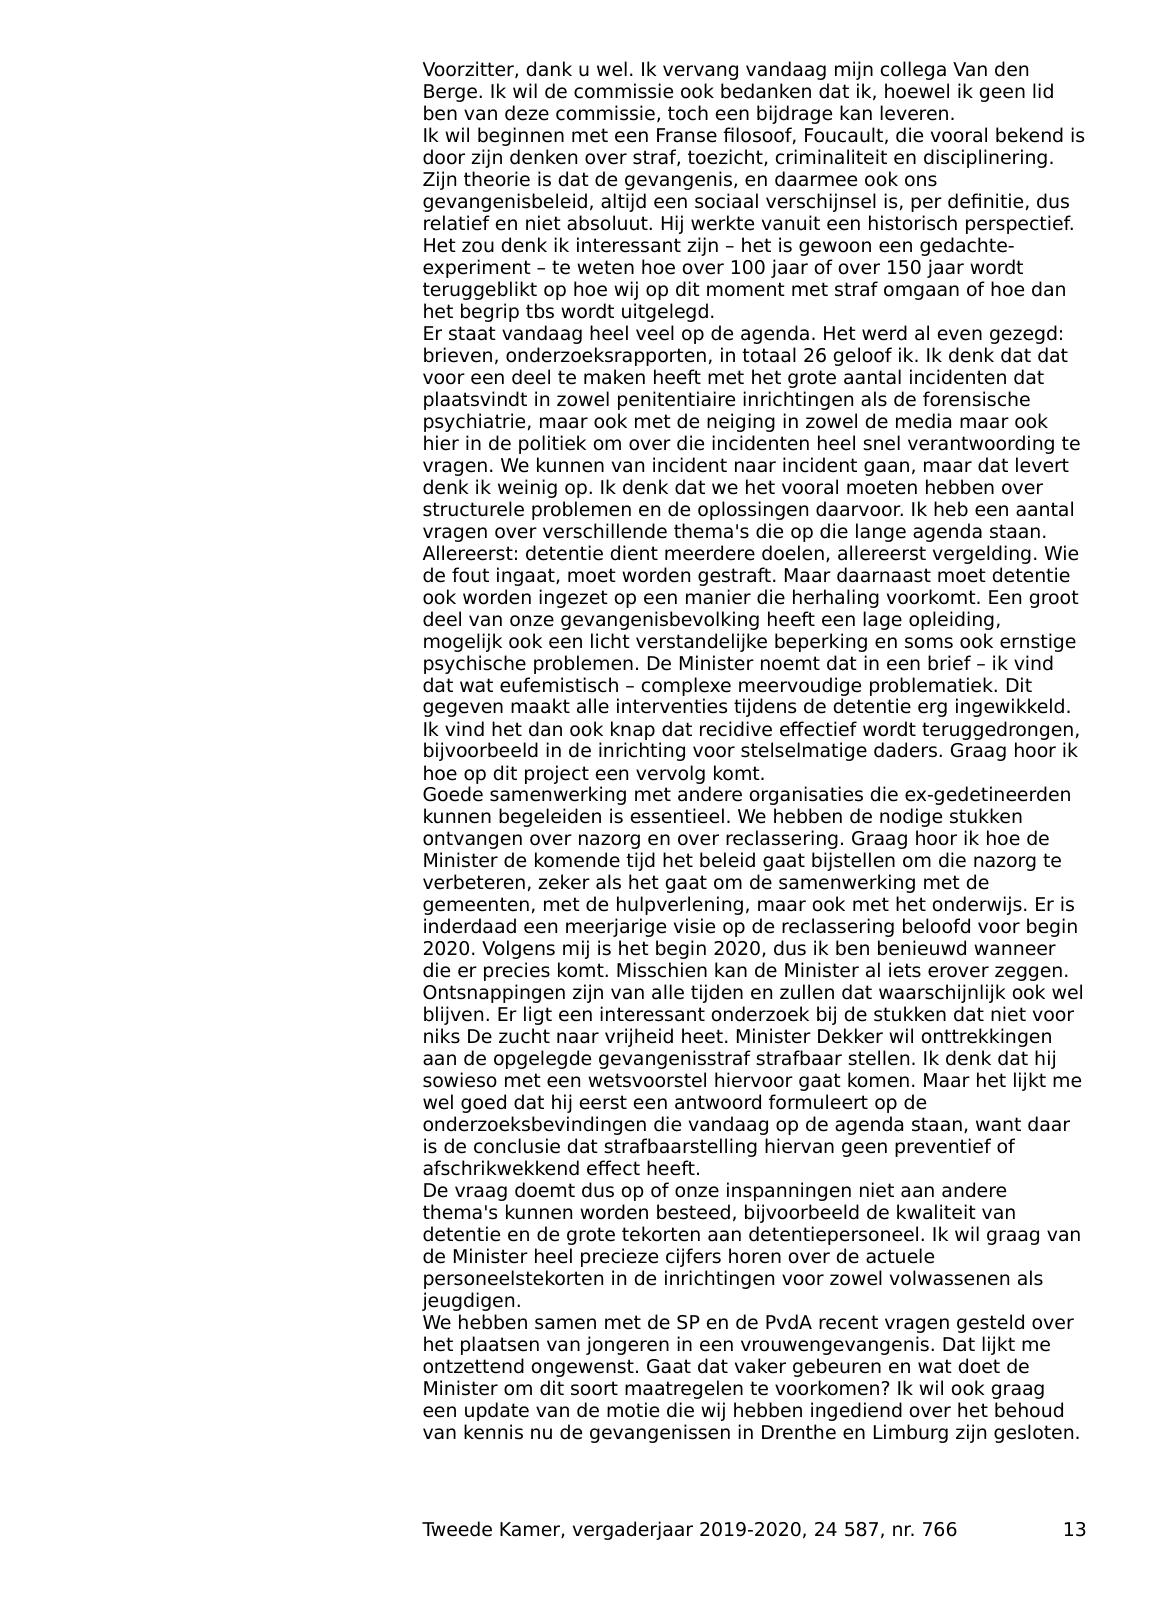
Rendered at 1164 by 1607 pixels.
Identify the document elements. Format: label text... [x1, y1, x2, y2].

text Goede samenwerking met andere organisaties die ex-gedetineerden kunnen begeleiden is essentieel. We hebben de nodige stukken ontvangen over nazorg en over reclassering. Graag hoor ik hoe de Minister de komende tijd het beleid gaat bijstellen om die nazorg te verbeteren, zeker als het gaat om de samenwerking met de gemeenten, met de hulpverlening, maar ook met het onderwijs. Er is inderdaad een meerjarige visie op de reclassering beloofd voor begin 2020. Volgens mij is het begin 2020, dus ik ben benieuwd wanneer die er precies komt. Misschien kan de Minister al iets erover zeggen. [422, 784, 1087, 982]
text De vraag doemt dus op of onze inspanningen niet aan andere thema's kunnen worden besteed, bijvoorbeeld de kwaliteit van detentie en de grote tekorten aan detentiepersoneel. Ik wil graag van de Minister heel precieze cijfers horen over de actuele personeelstekorten in de inrichtingen voor zowel volwassenen als jeugdigen. [422, 1180, 1087, 1312]
text Ontsnappingen zijn van alle tijden en zullen dat waarschijnlijk ook wel blijven. Er ligt een interessant onderzoek bij de stukken dat niet voor niks De zucht naar vrijheid heet. Minister Dekker wil onttrekkingen aan de opgelegde gevangenisstraf strafbaar stellen. Ik denk dat hij sowieso met een wetsvoorstel hiervoor gaat komen. Maar het lijkt me wel goed dat hij eerst een antwoord formuleert op de onderzoeksbevindingen die vandaag op de agenda staan, want daar is de conclusie dat strafbaarstelling hiervan geen preventief of afschrikwekkend effect heeft. [422, 982, 1087, 1180]
text Ik wil beginnen met een Franse filosoof, Foucault, die vooral bekend is door zijn denken over straf, toezicht, criminaliteit en disciplinering. Zijn theorie is dat de gevangenis, en daarmee ook ons gevangenisbeleid, altijd een sociaal verschijnsel is, per definitie, dus relatief en niet absoluut. Hij werkte vanuit een historisch perspectief. Het zou denk ik interessant zijn – het is gewoon een gedachte-experiment – te weten hoe over 100 jaar of over 150 jaar wordt teruggeblikt op hoe wij op dit moment met straf omgaan of hoe dan het begrip tbs wordt uitgelegd. [422, 125, 1087, 323]
text We hebben samen met de SP en de PvdA recent vragen gesteld over het plaatsen van jongeren in een vrouwengevangenis. Dat lijkt me ontzettend ongewenst. Gaat dat vaker gebeuren en wat doet de Minister om dit soort maatregelen te voorkomen? Ik wil ook graag een update van de motie die wij hebben ingediend over het behoud van kennis nu de gevangenissen in Drenthe en Limburg zijn gesloten. [422, 1312, 1087, 1444]
text Er staat vandaag heel veel op de agenda. Het werd al even gezegd: brieven, onderzoeksrapporten, in totaal 26 geloof ik. Ik denk dat dat voor een deel te maken heeft met het grote aantal incidenten dat plaatsvindt in zowel penitentiaire inrichtingen als de forensische psychiatrie, maar ook met de neiging in zowel de media maar ook hier in de politiek om over die incidenten heel snel verantwoording te vragen. We kunnen van incident naar incident gaan, maar dat levert denk ik weinig op. Ik denk dat we het vooral moeten hebben over structurele problemen en de oplossingen daarvoor. Ik heb een aantal vragen over verschillende thema's die op die lange agenda staan. [422, 323, 1087, 543]
text Voorzitter, dank u wel. Ik vervang vandaag mijn collega Van den Berge. Ik wil de commissie ook bedanken dat ik, hoewel ik geen lid ben van deze commissie, toch een bijdrage kan leveren. [422, 59, 1087, 125]
text Allereerst: detentie dient meerdere doelen, allereerst vergelding. Wie de fout ingaat, moet worden gestraft. Maar daarnaast moet detentie ook worden ingezet op een manier die herhaling voorkomt. Een groot deel van onze gevangenisbevolking heeft een lage opleiding, mogelijk ook een licht verstandelijke beperking en soms ook ernstige psychische problemen. De Minister noemt dat in een brief – ik vind dat wat eufemistisch – complexe meervoudige problematiek. Dit gegeven maakt alle interventies tijdens de detentie erg ingewikkeld. Ik vind het dan ook knap dat recidive effectief wordt teruggedrongen, bijvoorbeeld in de inrichting voor stelselmatige daders. Graag hoor ik hoe op dit project een vervolg komt. [422, 543, 1087, 784]
